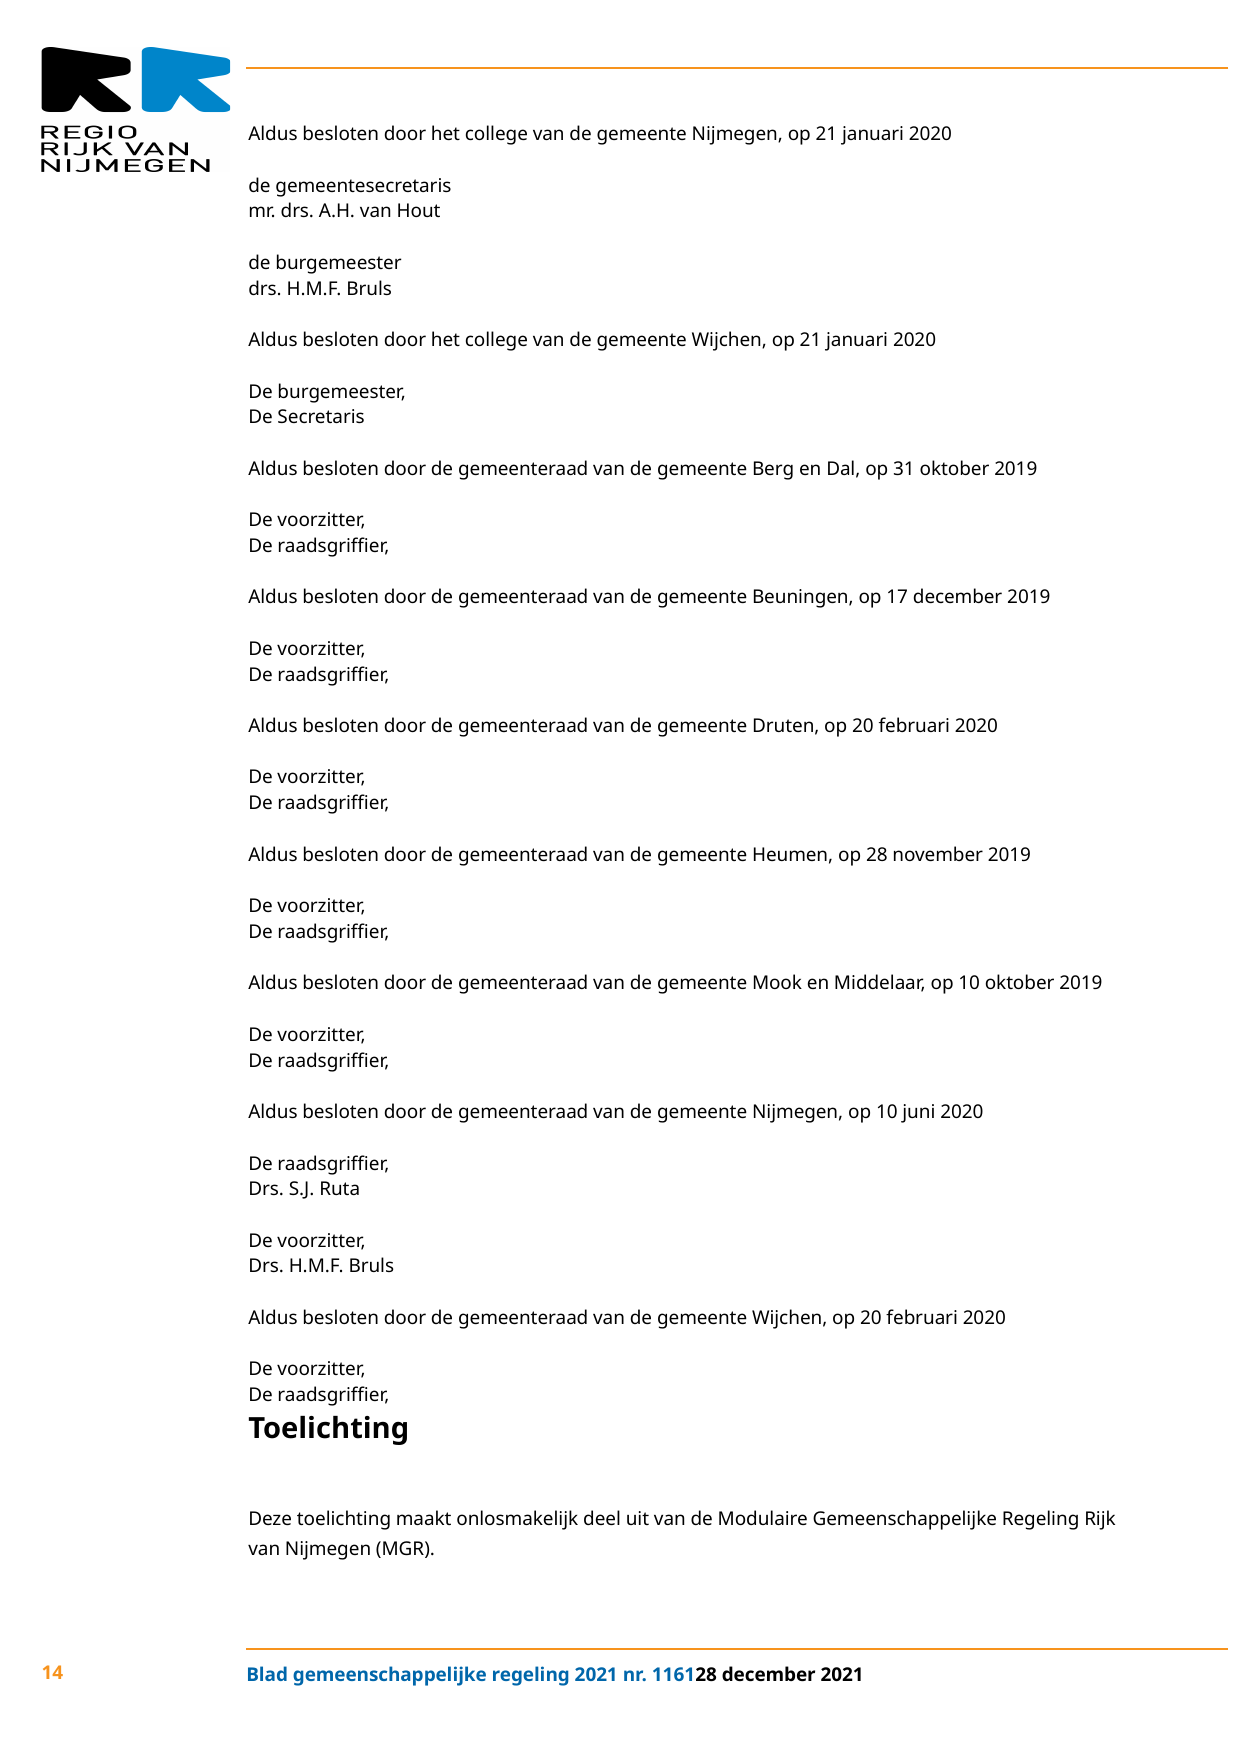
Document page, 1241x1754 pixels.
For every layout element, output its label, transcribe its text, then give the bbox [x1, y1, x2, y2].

text de gemeentesecretaris [248, 172, 1152, 198]
text Aldus besloten door de gemeenteraad van de gemeente Mook en Middelaar, op 10 oktober 2019 [248, 969, 1152, 995]
text De raadsgriffier, [248, 918, 1152, 944]
text Aldus besloten door de gemeenteraad van de gemeente Beuningen, op 17 december 2019 [248, 584, 1152, 609]
text De voorzitter, [248, 1227, 1152, 1253]
text Aldus besloten door de gemeenteraad van de gemeente Heumen, op 28 november 2019 [248, 841, 1152, 867]
text De voorzitter, [248, 764, 1152, 789]
text De raadsgriffier, [248, 1381, 1152, 1407]
text mr. drs. A.H. van Hout [248, 198, 1152, 223]
text De voorzitter, [248, 1356, 1152, 1381]
text De voorzitter, [248, 506, 1152, 532]
text De burgemeester, [248, 378, 1152, 403]
text Deze toelichting maakt onlosmakelijk deel uit van de Modulaire Gemeenschappelijke Regeling Rijk van Nijmegen (MGR). [248, 1505, 1152, 1561]
text De voorzitter, [248, 1021, 1152, 1047]
text Drs. H.M.F. Bruls [248, 1253, 1152, 1278]
text De raadsgriffier, [248, 661, 1152, 687]
text Aldus besloten door de gemeenteraad van de gemeente Wijchen, op 20 februari 2020 [248, 1304, 1152, 1330]
text De raadsgriffier, [248, 1047, 1152, 1072]
text De voorzitter, [248, 892, 1152, 918]
text de burgemeester [248, 249, 1152, 275]
text De Secretaris [248, 403, 1152, 429]
text drs. H.M.F. Bruls [248, 275, 1152, 301]
picture [161, 47, 231, 59]
text Aldus besloten door het college van de gemeente Nijmegen, op 21 januari 2020 [248, 121, 1152, 146]
picture [200, 73, 231, 105]
text De voorzitter, [248, 635, 1152, 661]
text Toelichting [248, 1407, 1152, 1447]
text Aldus besloten door de gemeenteraad van de gemeente Druten, op 20 februari 2020 [248, 712, 1152, 738]
text Aldus besloten door het college van de gemeente Wijchen, op 21 januari 2020 [248, 326, 1152, 352]
text Aldus besloten door de gemeenteraad van de gemeente Nijmegen, op 10 juni 2020 [248, 1098, 1152, 1124]
text De raadsgriffier, [248, 1150, 1152, 1175]
text De raadsgriffier, [248, 789, 1152, 815]
picture [41, 47, 231, 172]
text De raadsgriffier, [248, 532, 1152, 558]
text Drs. S.J. Ruta [248, 1175, 1152, 1201]
text Aldus besloten door de gemeenteraad van de gemeente Berg en Dal, op 31 oktober 2019 [248, 455, 1152, 481]
